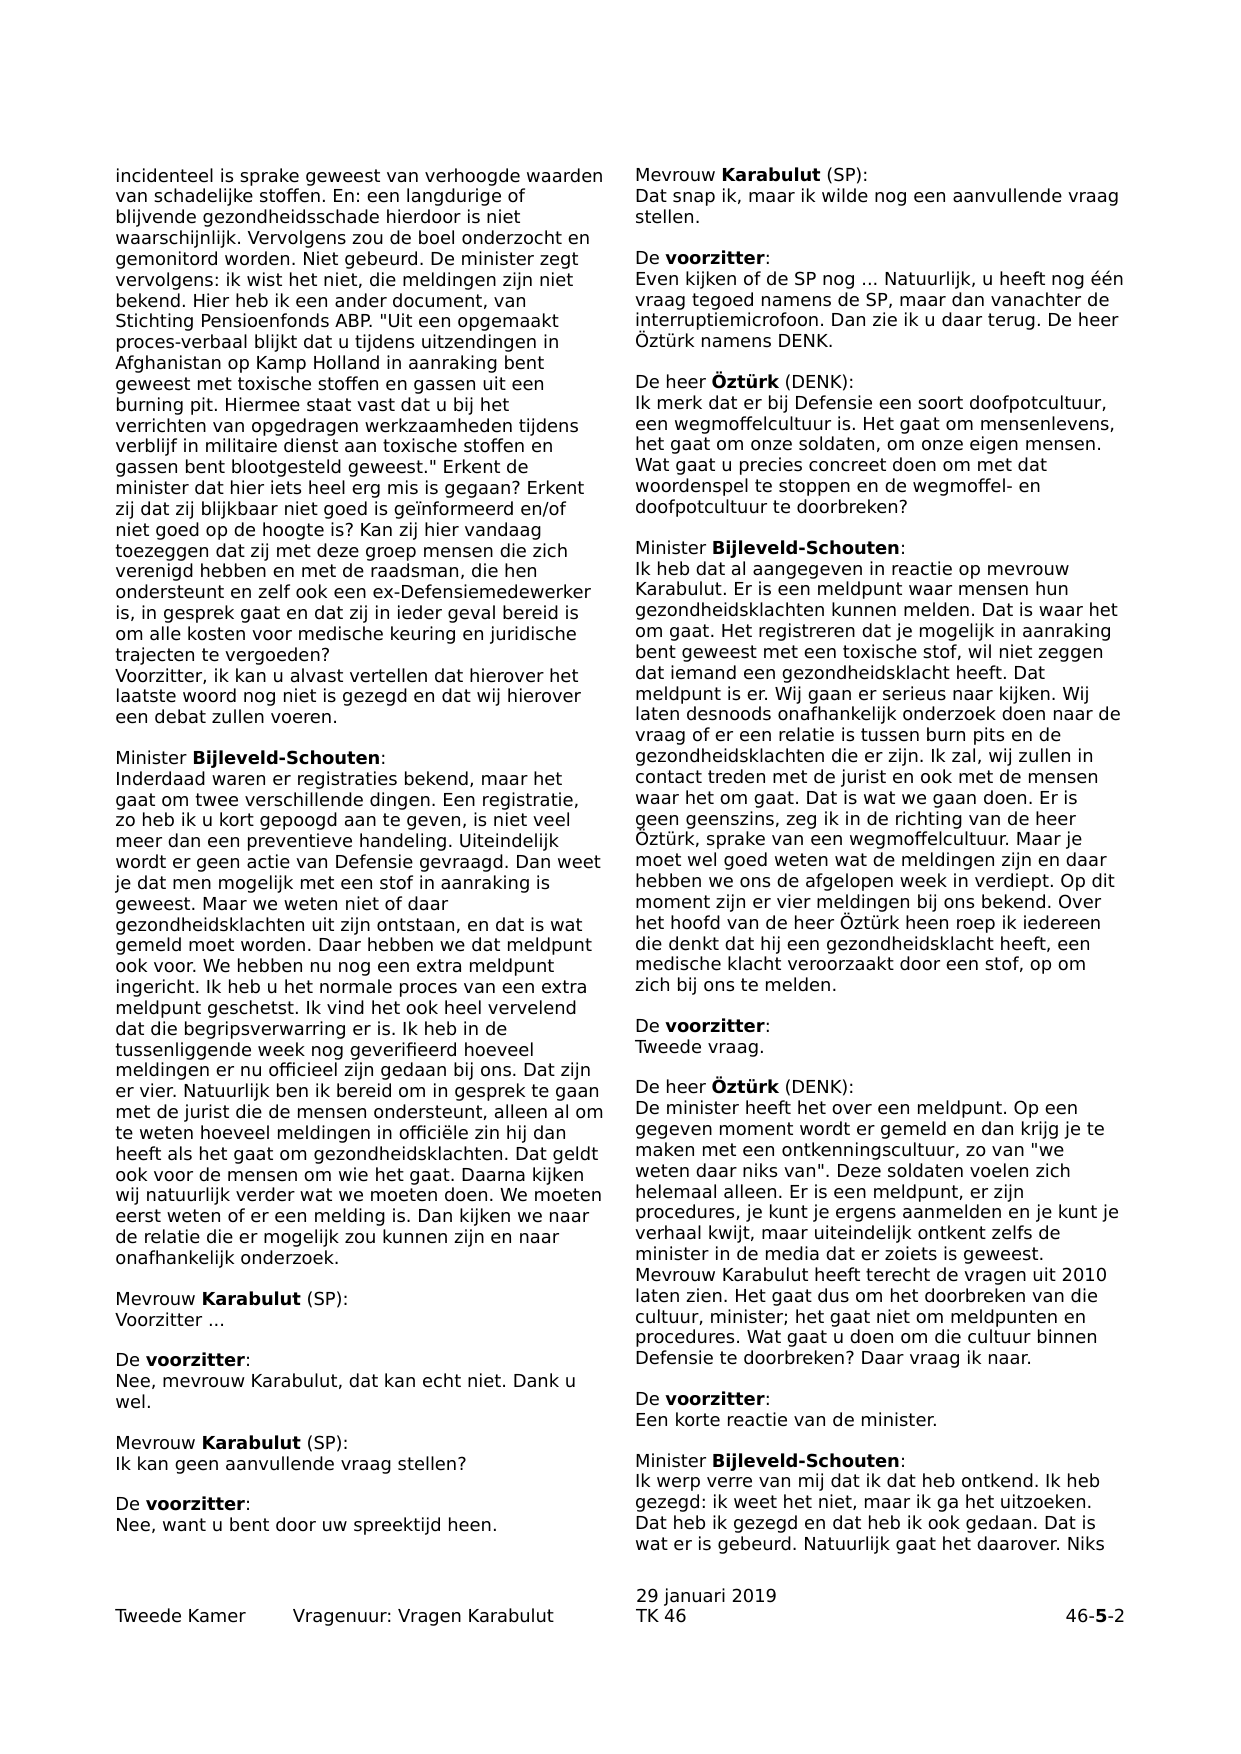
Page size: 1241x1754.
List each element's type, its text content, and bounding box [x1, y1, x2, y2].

text Ik heb dat al aangegeven in reactie op mevrouw Karabulut. Er is een meldpunt waar mensen hun gezondheidsklachten kunnen melden. Dat is waar het om gaat. Het registreren dat je mogelijk in aanraking bent geweest met een toxische stof, wil niet zeggen dat iemand een gezondheidsklacht heeft. Dat meldpunt is er. Wij gaan er serieus naar kijken. Wij laten desnoods onafhankelijk onderzoek doen naar de vraag of er een relatie is tussen burn pits en de gezondheidsklachten die er zijn. Ik zal, wij zullen in contact treden met de jurist en ook met de mensen waar het om gaat. Dat is wat we gaan doen. Er is geen geenszins, zeg ik in de richting van de heer Öztürk, sprake van een wegmoffelcultuur. Maar je moet wel goed weten wat de meldingen zijn en daar hebben we ons de afgelopen week in verdiept. Op dit moment zijn er vier meldingen bij ons bekend. Over het hoofd van de heer Öztürk heen roep ik iedereen die denkt dat hij een gezondheidsklacht heeft, een medische klacht veroorzaakt door een stof, op om zich bij ons te melden. [635, 558, 1125, 996]
text Minister Bijleveld-Schouten: [635, 1450, 1125, 1471]
text Ik kan geen aanvullende vraag stellen? [115, 1453, 605, 1474]
text De voorzitter: [635, 248, 1125, 268]
text Een korte reactie van de minister. [635, 1409, 1125, 1430]
text Dat snap ik, maar ik wilde nog een aanvullende vraag stellen. [635, 186, 1125, 228]
text Nee, mevrouw Karabulut, dat kan echt niet. Dank u wel. [115, 1371, 605, 1412]
text incidenteel is sprake geweest van verhoogde waarden van schadelijke stoffen. En: een langdurige of blijvende gezondheidsschade hierdoor is niet waarschijnlijk. Vervolgens zou de boel onderzocht en gemonitord worden. Niet gebeurd. De minister zegt vervolgens: ik wist het niet, die meldingen zijn niet bekend. Hier heb ik een ander document, van Stichting Pensioenfonds ABP. "Uit een opgemaakt proces-verbaal blijkt dat u tijdens uitzendingen in Afghanistan op Kamp Holland in aanraking bent geweest met toxische stoffen en gassen uit een burning pit. Hiermee staat vast dat u bij het verrichten van opgedragen werkzaamheden tijdens verblijf in militaire dienst aan toxische stoffen en gassen bent blootgesteld geweest." Erkent de minister dat hier iets heel erg mis is gegaan? Erkent zij dat zij blijkbaar niet goed is geïnformeerd en/of niet goed op de hoogte is? Kan zij hier vandaag toezeggen dat zij met deze groep mensen die zich verenigd hebben en met de raadsman, die hen ondersteunt en zelf ook een ex-Defensiemedewerker is, in gesprek gaat en dat zij in ieder geval bereid is om alle kosten voor medische keuring en juridische trajecten te vergoeden? [115, 165, 605, 665]
text Voorzitter ... [115, 1309, 605, 1330]
text Voorzitter, ik kan u alvast vertellen dat hierover het laatste woord nog niet is gezegd en dat wij hierover een debat zullen voeren. [115, 665, 605, 728]
text De heer Öztürk (DENK): [635, 1077, 1125, 1098]
text Nee, want u bent door uw spreektijd heen. [115, 1515, 605, 1536]
text De minister heeft het over een meldpunt. Op een gegeven moment wordt er gemeld en dan krijg je te maken met een ontkenningscultuur, zo van "we weten daar niks van". Deze soldaten voelen zich helemaal alleen. Er is een meldpunt, er zijn procedures, je kunt je ergens aanmelden en je kunt je verhaal kwijt, maar uiteindelijk ontkent zelfs de minister in de media dat er zoiets is geweest. Mevrouw Karabulut heeft terecht de vragen uit 2010 laten zien. Het gaat dus om het doorbreken van die cultuur, minister; het gaat niet om meldpunten en procedures. Wat gaat u doen om die cultuur binnen Defensie te doorbreken? Daar vraag ik naar. [635, 1098, 1125, 1369]
text Minister Bijleveld-Schouten: [635, 537, 1125, 558]
text De voorzitter: [115, 1350, 605, 1371]
text De voorzitter: [635, 1389, 1125, 1409]
text Ik merk dat er bij Defensie een soort doofpotcultuur, een wegmoffelcultuur is. Het gaat om mensenlevens, het gaat om onze soldaten, om onze eigen mensen. Wat gaat u precies concreet doen om met dat woordenspel te stoppen en de wegmoffel- en doofpotcultuur te doorbreken? [635, 392, 1125, 517]
text Tweede vraag. [635, 1036, 1125, 1057]
text De heer Öztürk (DENK): [635, 372, 1125, 392]
text De voorzitter: [115, 1494, 605, 1515]
text De voorzitter: [635, 1016, 1125, 1036]
text Mevrouw Karabulut (SP): [115, 1288, 605, 1309]
text Mevrouw Karabulut (SP): [115, 1432, 605, 1453]
text Inderdaad waren er registraties bekend, maar het gaat om twee verschillende dingen. Een registratie, zo heb ik u kort gepoogd aan te geven, is niet veel meer dan een preventieve handeling. Uiteindelijk wordt er geen actie van Defensie gevraagd. Dan weet je dat men mogelijk met een stof in aanraking is geweest. Maar we weten niet of daar gezondheidsklachten uit zijn ontstaan, en dat is wat gemeld moet worden. Daar hebben we dat meldpunt ook voor. We hebben nu nog een extra meldpunt ingericht. Ik heb u het normale proces van een extra meldpunt geschetst. Ik vind het ook heel vervelend dat die begripsverwarring er is. Ik heb in de tussenliggende week nog geverifieerd hoeveel meldingen er nu officieel zijn gedaan bij ons. Dat zijn er vier. Natuurlijk ben ik bereid om in gesprek te gaan met de jurist die de mensen ondersteunt, alleen al om te weten hoeveel meldingen in officiële zin hij dan heeft als het gaat om gezondheidsklachten. Dat geldt ook voor de mensen om wie het gaat. Daarna kijken wij natuurlijk verder wat we moeten doen. We moeten eerst weten of er een melding is. Dan kijken we naar de relatie die er mogelijk zou kunnen zijn en naar onafhankelijk onderzoek. [115, 768, 605, 1268]
text Mevrouw Karabulut (SP): [635, 165, 1125, 186]
text Minister Bijleveld-Schouten: [115, 748, 605, 768]
text Ik werp verre van mij dat ik dat heb ontkend. Ik heb gezegd: ik weet het niet, maar ik ga het uitzoeken. Dat heb ik gezegd en dat heb ik ook gedaan. Dat is wat er is gebeurd. Natuurlijk gaat het daarover. Niks [635, 1471, 1125, 1554]
text Even kijken of de SP nog ... Natuurlijk, u heeft nog één vraag tegoed namens de SP, maar dan vanachter de interruptiemicrofoon. Dan zie ik u daar terug. De heer Öztürk namens DENK. [635, 268, 1125, 352]
